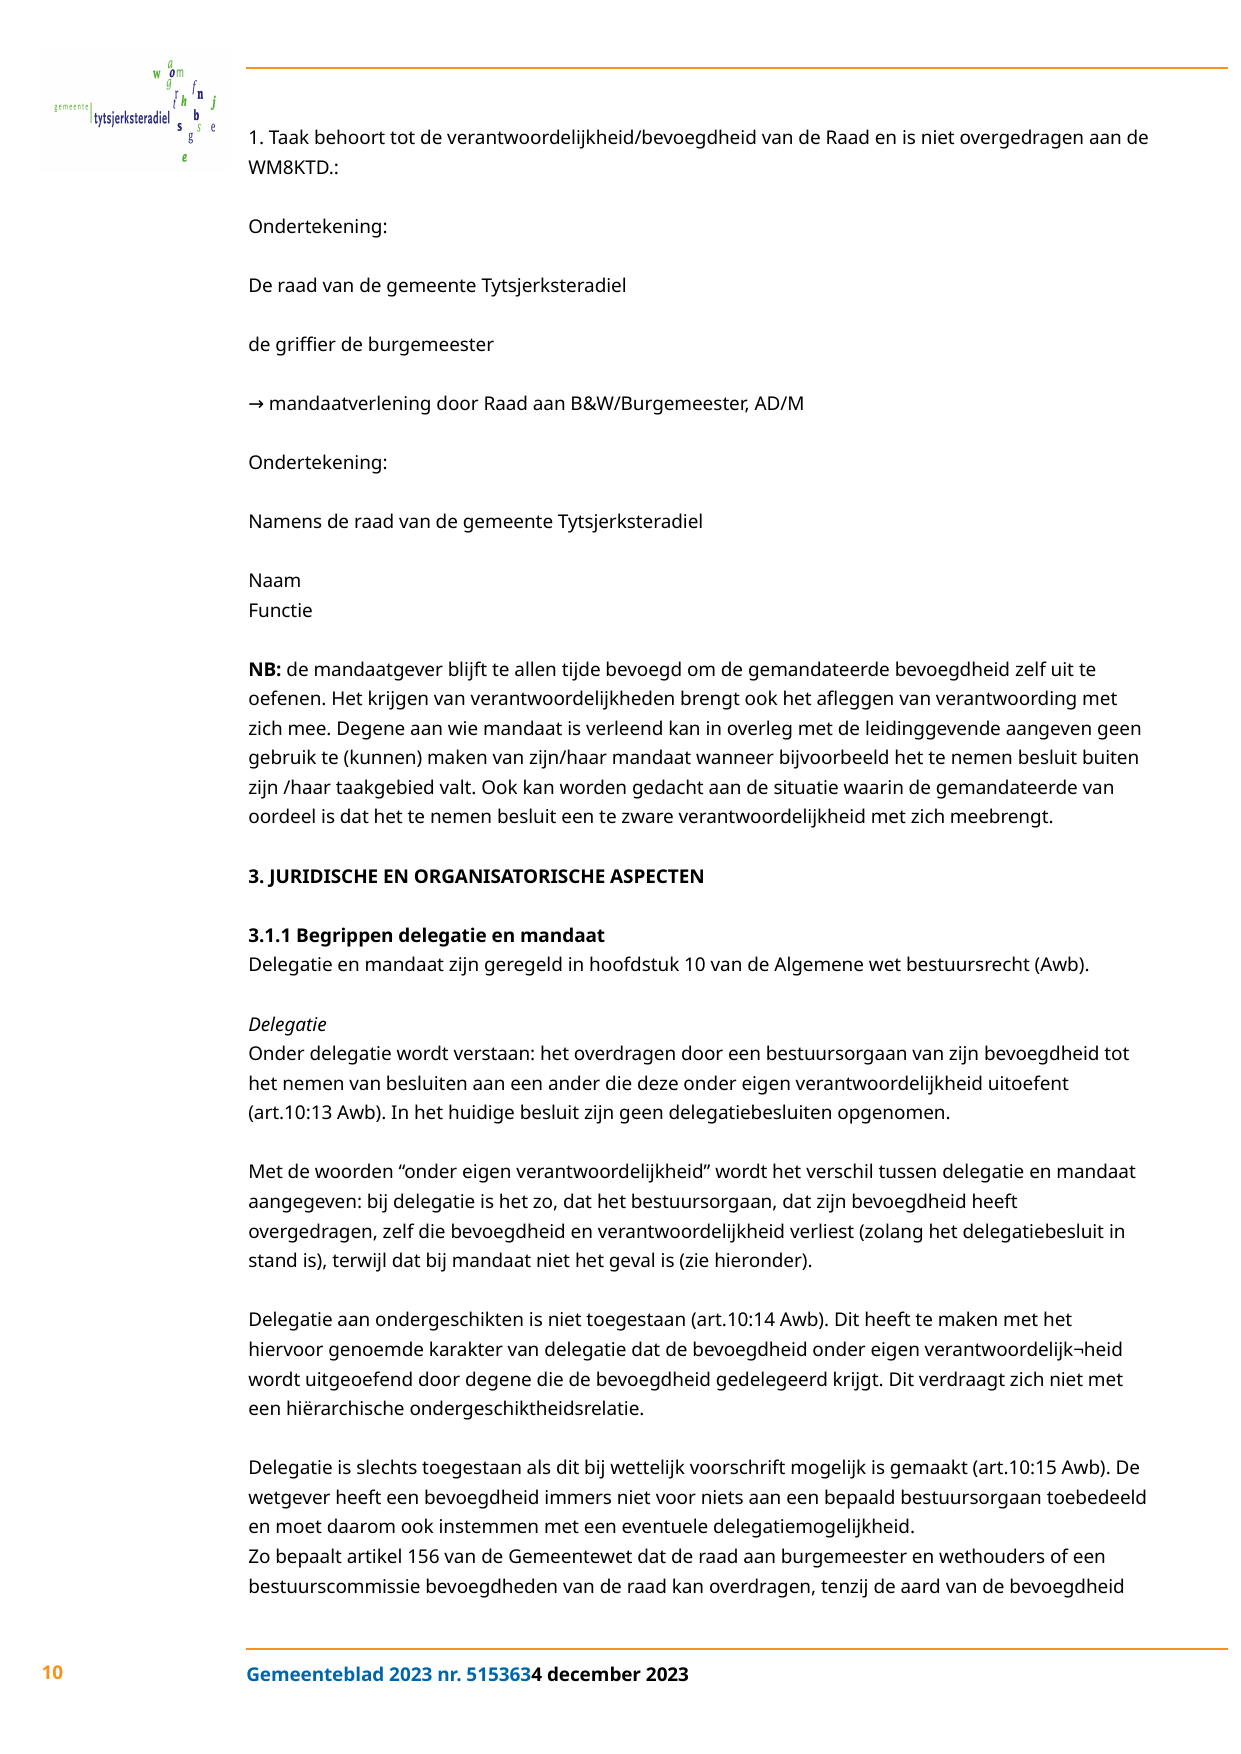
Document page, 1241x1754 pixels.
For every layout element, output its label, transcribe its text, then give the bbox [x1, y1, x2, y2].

text NB: de mandaatgever blijft te allen tijde bevoegd om de gemandateerde bevoegdheid zelf uit te oefenen. Het krijgen van verantwoordelijkheden brengt ook het afleggen van verantwoording met zich mee. Degene aan wie mandaat is verleend kan in overleg met de leidinggevende aangeven geen gebruik te (kunnen) maken van zijn/haar mandaat wanneer bijvoorbeeld het te nemen besluit buiten zijn /haar taakgebied valt. Ook kan worden gedacht aan de situatie waarin de gemandateerde van oordeel is dat het te nemen besluit een te zware verantwoordelijkheid met zich meebrengt. [248, 656, 1152, 829]
text 1. Taak behoort tot de verantwoordelijkheid/bevoegdheid van de Raad en is niet overgedragen aan de WM8KTD.: [248, 124, 1152, 180]
text Met de woorden “onder eigen verantwoordelijkheid” wordt het verschil tussen delegatie en mandaat aangegeven: bij delegatie is het zo, dat het bestuursorgaan, dat zijn bevoegdheid heeft overgedragen, zelf die bevoegdheid en verantwoordelijkheid verliest (zolang het delegatiebesluit in stand is), terwijl dat bij mandaat niet het geval is (zie hieronder). [248, 1159, 1152, 1273]
text Delegatie [248, 1011, 1152, 1037]
text Zo bepaalt artikel 156 van de Gemeentewet dat de raad aan burgemeester en wethouders of een bestuurscommissie bevoegdheden van de raad kan overdragen, tenzij de aard van de bevoegdheid [248, 1543, 1152, 1599]
text 3. JURIDISCHE EN ORGANISATORISCHE ASPECTEN [248, 863, 1152, 889]
text Delegatie aan ondergeschikten is niet toegestaan (art.10:14 Awb). Dit heeft te maken met het hiervoor genoemde karakter van delegatie dat de bevoegdheid onder eigen verantwoordelijk¬heid wordt uitgeoefend door degene die de bevoegdheid gedelegeerd krijgt. Dit verdraagt zich niet met een hiërarchische ondergeschiktheidsrelatie. [248, 1307, 1152, 1421]
picture [41, 47, 231, 172]
text 3.1.1 Begrippen delegatie en mandaat [248, 922, 1152, 948]
text Delegatie en mandaat zijn geregeld in hoofdstuk 10 van de Algemene wet bestuursrecht (Awb). [248, 952, 1152, 977]
text → mandaatverlening door Raad aan B&W/Burgemeester, AD/M [248, 390, 1152, 416]
text Delegatie is slechts toegestaan als dit bij wettelijk voorschrift mogelijk is gemaakt (art.10:15 Awb). De wetgever heeft een bevoegdheid immers niet voor niets aan een bepaald bestuursorgaan toebedeeld en moet daarom ook instemmen met een eventuele delegatiemogelijkheid. [248, 1454, 1152, 1539]
table_header Ondertekening: De raad van de gemeente Tytsjerksteradiel de griffier de burgemeester [248, 213, 1152, 357]
text Onder delegatie wordt verstaan: het overdragen door een bestuursorgaan van zijn bevoegdheid tot het nemen van besluiten aan een ander die deze onder eigen verantwoordelijkheid uitoefent (art.10:13 Awb). In het huidige besluit zijn geen delegatiebesluiten opgenomen. [248, 1040, 1152, 1125]
table_header Ondertekening: Namens de raad van de gemeente Tytsjerksteradiel Naam Functie [248, 449, 1152, 623]
